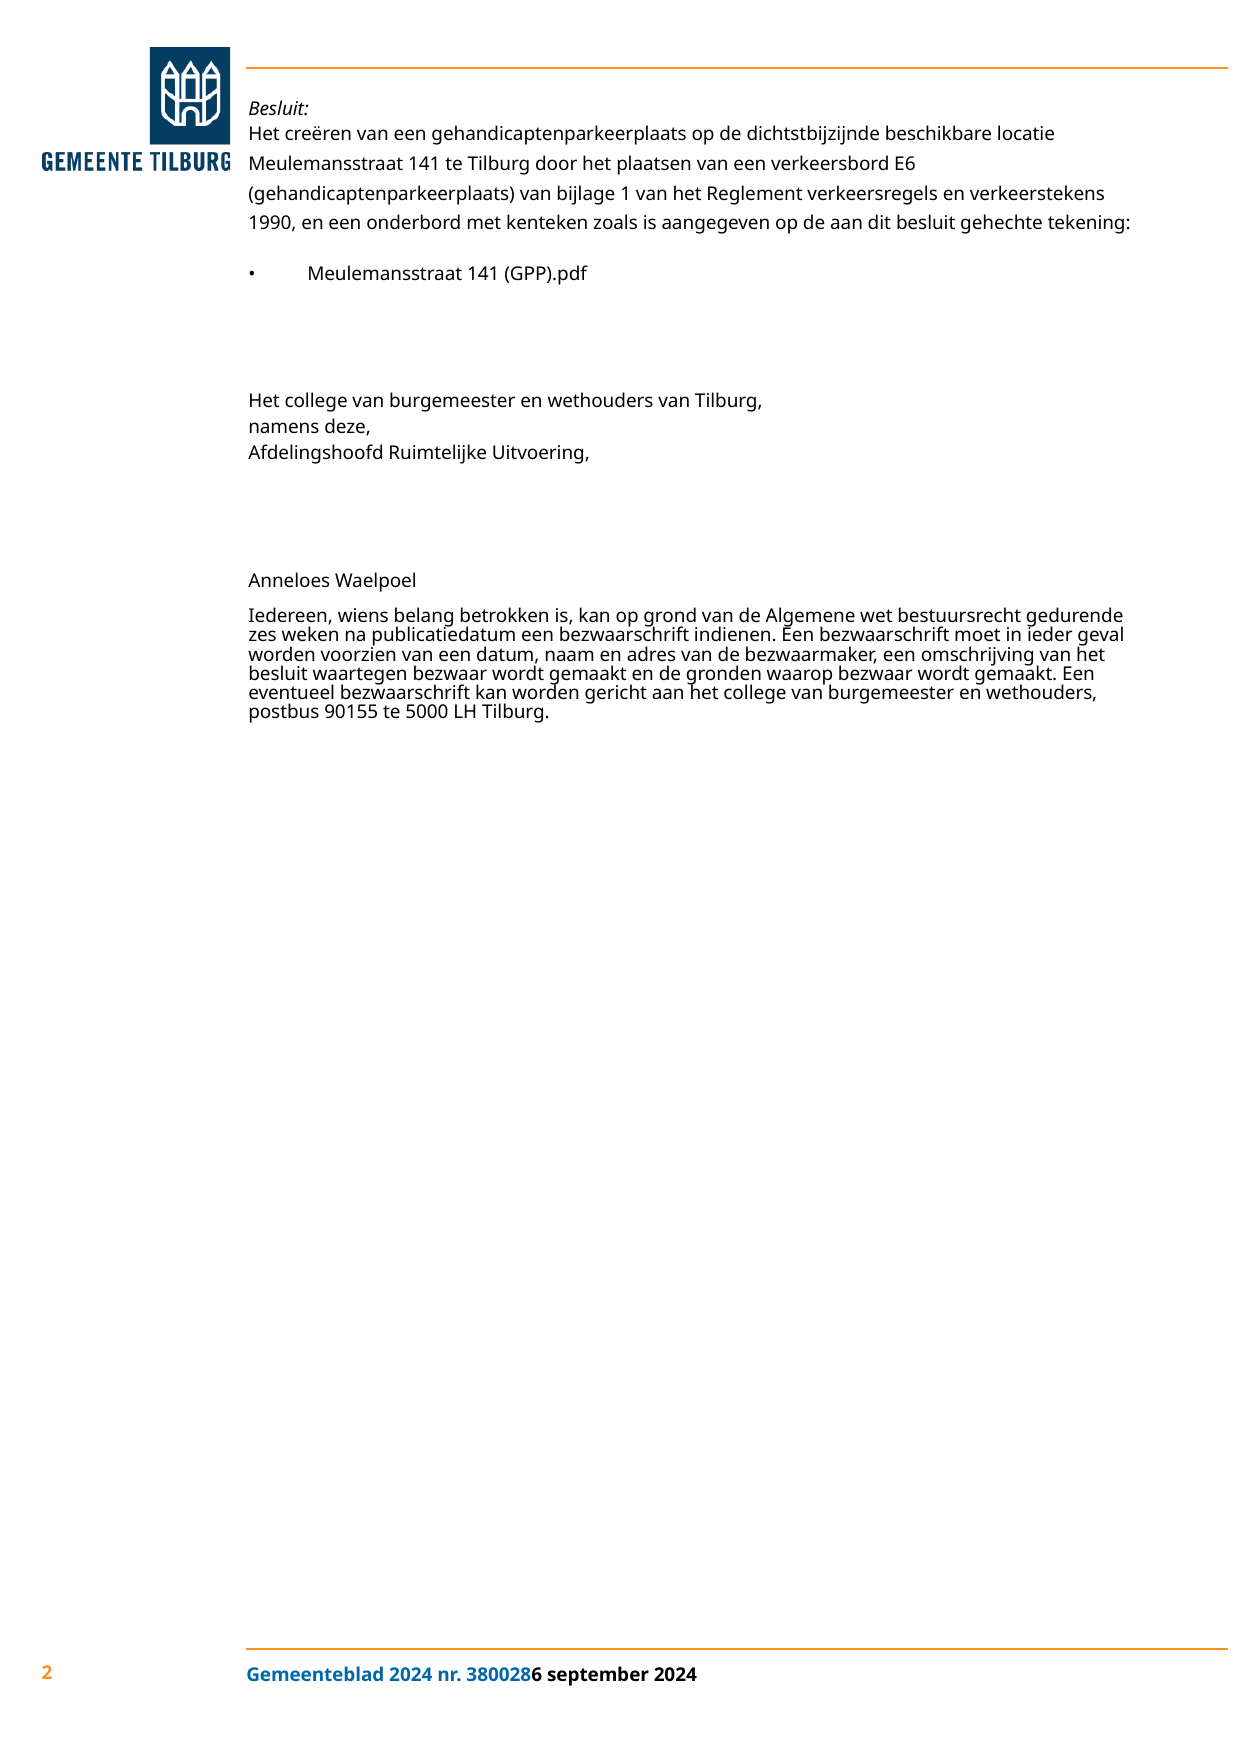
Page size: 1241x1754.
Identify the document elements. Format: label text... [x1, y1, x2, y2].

text Het creëren van een gehandicaptenparkeerplaats op de dichtstbijzijnde beschikbare locatie Meulemansstraat 141 te Tilburg door het plaatsen van een verkeersbord E6 (gehandicaptenparkeerplaats) van bijlage 1 van het Reglement verkeersregels en verkeerstekens 1990, en een onderbord met kenteken zoals is aangegeven op de aan dit besluit gehechte tekening: [248, 121, 1152, 235]
list Meulemansstraat 141 (GPP).pdf [248, 260, 1152, 285]
text Anneloes Waelpoel [248, 568, 1152, 593]
text Iedereen, wiens belang betrokken is, kan op grond van de Algemene wet bestuursrecht gedurende zes weken na publicatiedatum een bezwaarschrift indienen. Een bezwaarschrift moet in ieder geval worden voorzien van een datum, naam en adres van de bezwaarmaker, een omschrijving van het besluit waartegen bezwaar wordt gemaakt en de gronden waarop bezwaar wordt gemaakt. Een eventueel bezwaarschrift kan worden gericht aan het college van burgemeester en wethouders, postbus 90155 te 5000 LH Tilburg. [248, 607, 1152, 723]
text Afdelingshoofd Ruimtelijke Uitvoering, [248, 439, 1152, 465]
text namens deze, [248, 413, 1152, 439]
picture [41, 47, 231, 172]
text Het college van burgemeester en wethouders van Tilburg, [248, 387, 1152, 413]
text Besluit: [248, 95, 1152, 121]
